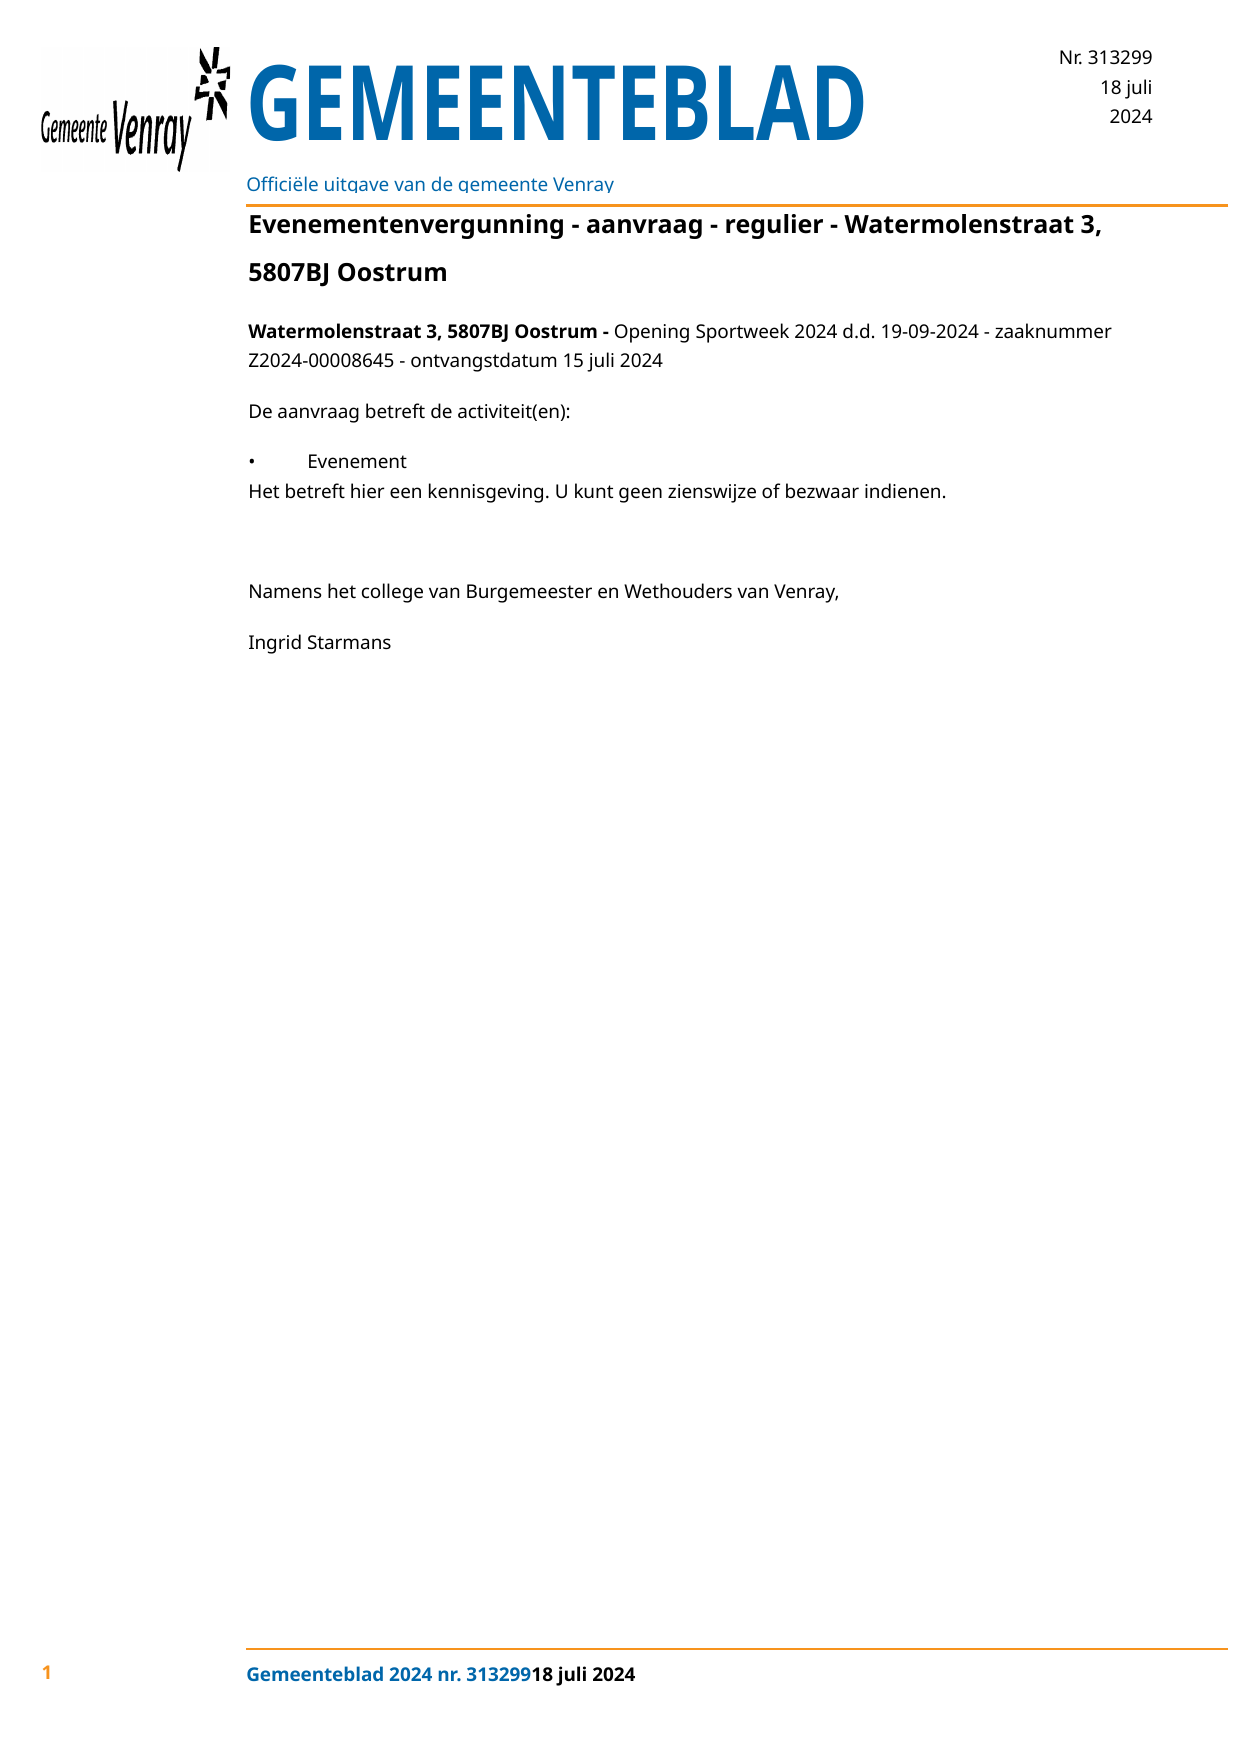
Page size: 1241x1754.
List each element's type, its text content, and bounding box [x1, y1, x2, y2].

text Het betreft hier een kennisgeving. U kunt geen zienswijze of bezwaar indienen. [248, 478, 1152, 504]
text Evenementenvergunning - aanvraag - regulier - Watermolenstraat 3, 5807BJ Oostrum [248, 207, 1152, 288]
list Evenement [248, 448, 1152, 474]
picture [41, 47, 231, 172]
text Ingrid Starmans [248, 629, 1152, 655]
text Watermolenstraat 3, 5807BJ Oostrum - Opening Sportweek 2024 d.d. 19-09-2024 - zaaknummer Z2024-00008645 - ontvangstdatum 15 juli 2024 [248, 318, 1152, 373]
text De aanvraag betreft de activiteit(en): [248, 398, 1152, 424]
text Namens het college van Burgemeester en Wethouders van Venray, [248, 579, 1152, 604]
